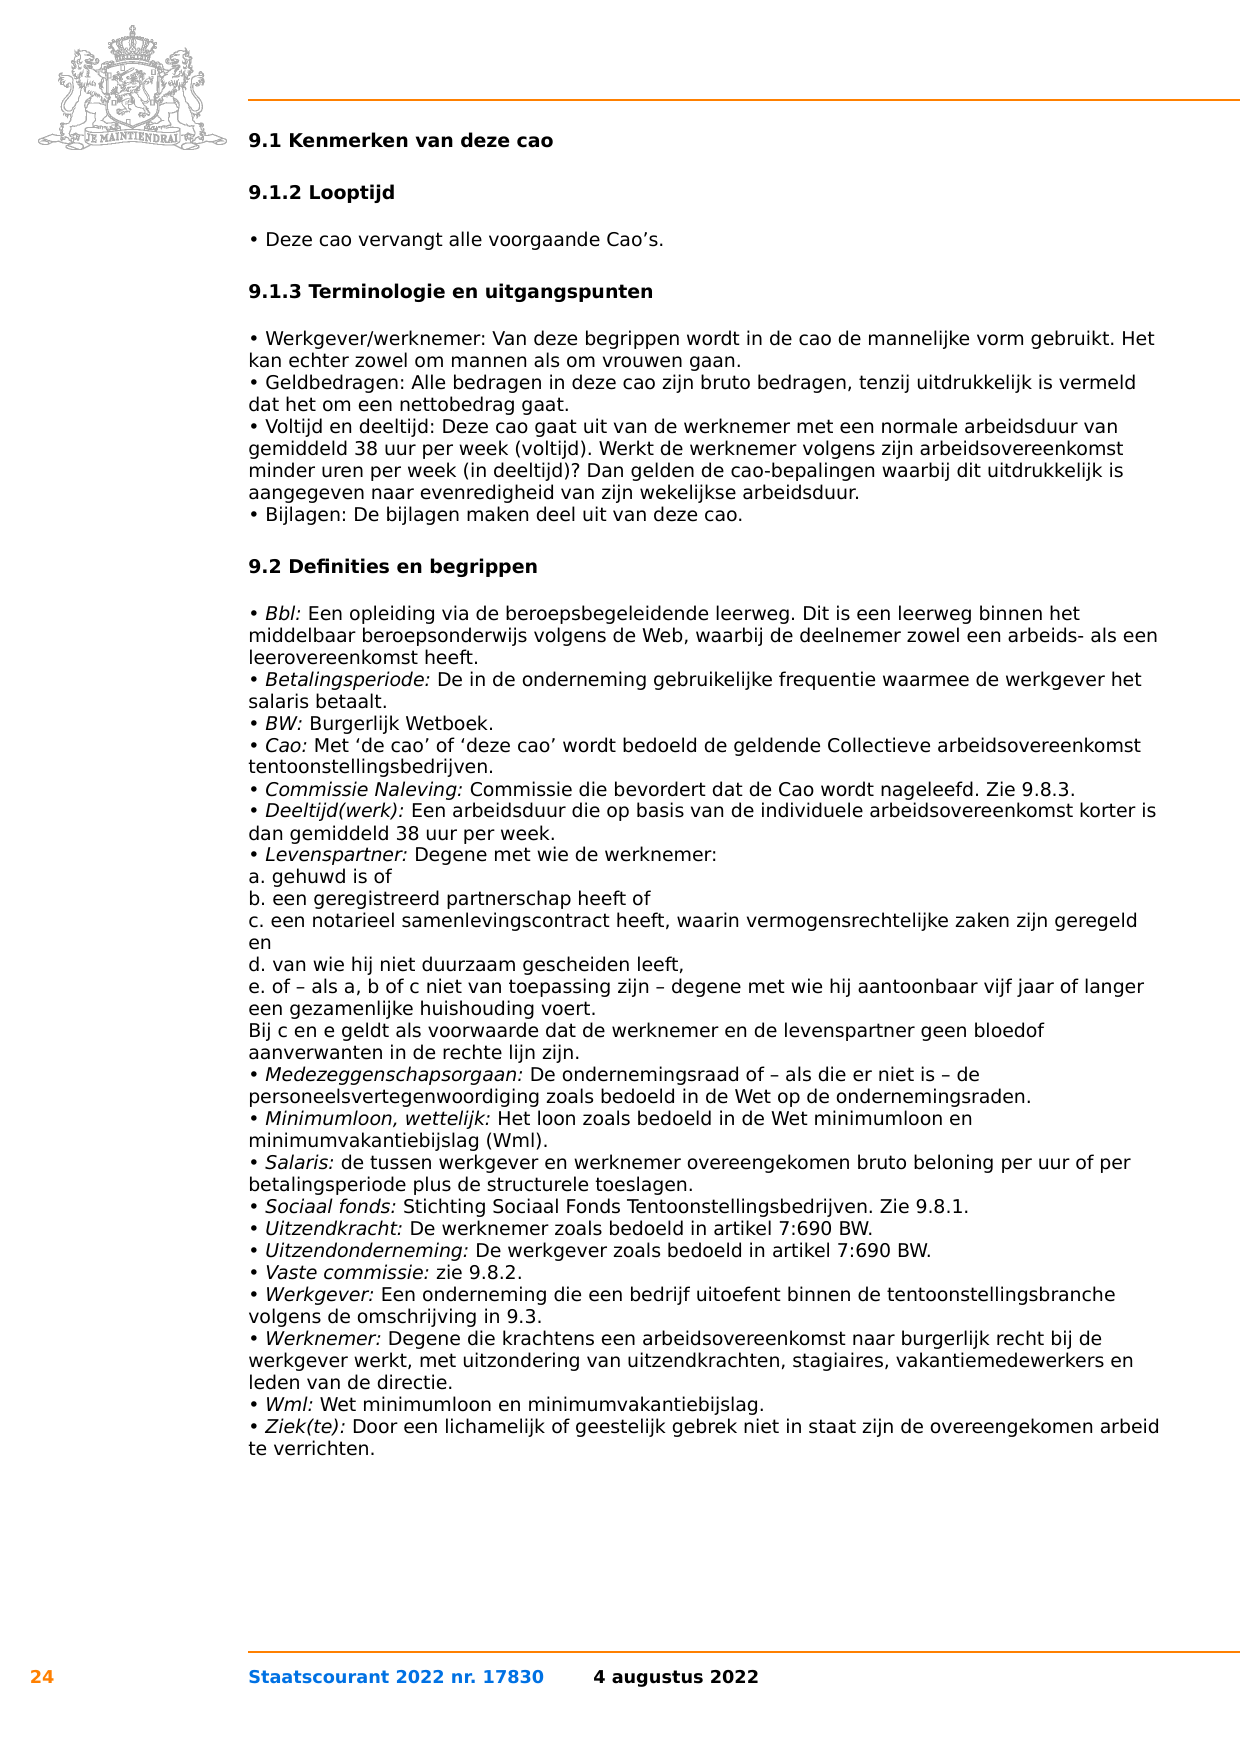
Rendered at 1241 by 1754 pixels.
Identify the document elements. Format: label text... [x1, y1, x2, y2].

text • Uitzendonderneming: De werkgever zoals bedoeld in artikel 7:690 BW. [248, 1240, 1163, 1262]
text • Bbl: Een opleiding via de beroepsbegeleidende leerweg. Dit is een leerweg binnen het middelbaar beroepsonderwijs volgens de Web, waarbij de deelnemer zowel een arbeids- als een leerovereenkomst heeft. [248, 603, 1163, 668]
text • Deeltijd(werk): Een arbeidsduur die op basis van de individuele arbeidsovereenkomst korter is dan gemiddeld 38 uur per week. [248, 800, 1163, 844]
text • Levenspartner: Degene met wie de werknemer: [248, 844, 1163, 866]
text • Uitzendkracht: De werknemer zoals bedoeld in artikel 7:690 BW. [248, 1218, 1163, 1240]
subtitle 9.1.2 Looptijd [248, 182, 1163, 204]
text • Vaste commissie: zie 9.8.2. [248, 1262, 1163, 1284]
picture [38, 25, 227, 150]
text • Salaris: de tussen werkgever en werknemer overeengekomen bruto beloning per uur of per betalingsperiode plus de structurele toeslagen. [248, 1152, 1163, 1196]
subtitle 9.1 Kenmerken van deze cao [248, 130, 1163, 152]
text • Bijlagen: De bijlagen maken deel uit van deze cao. [248, 504, 1163, 526]
text • Medezeggenschapsorgaan: De ondernemingsraad of – als die er niet is – de personeelsvertegenwoordiging zoals bedoeld in de Wet op de ondernemingsraden. [248, 1064, 1163, 1108]
text • Werkgever/werknemer: Van deze begrippen wordt in de cao de mannelijke vorm gebruikt. Het kan echter zowel om mannen als om vrouwen gaan. [248, 328, 1163, 372]
text e. of – als a, b of c niet van toepassing zijn – degene met wie hij aantoonbaar vijf jaar of langer een gezamenlijke huishouding voert. [248, 976, 1163, 1020]
text • Commissie Naleving: Commissie die bevordert dat de Cao wordt nageleefd. Zie 9.8.3. [248, 778, 1163, 800]
text • Werknemer: Degene die krachtens een arbeidsovereenkomst naar burgerlijk recht bij de werkgever werkt, met uitzondering van uitzendkrachten, stagiaires, vakantiemedewerkers en leden van de directie. [248, 1328, 1163, 1394]
text • Deze cao vervangt alle voorgaande Cao’s. [248, 229, 1163, 251]
text • BW: Burgerlijk Wetboek. [248, 712, 1163, 734]
text • Wml: Wet minimumloon en minimumvakantiebijslag. [248, 1394, 1163, 1416]
text • Geldbedragen: Alle bedragen in deze cao zijn bruto bedragen, tenzij uitdrukkelijk is vermeld dat het om een nettobedrag gaat. [248, 372, 1163, 416]
text • Sociaal fonds: Stichting Sociaal Fonds Tentoonstellingsbedrijven. Zie 9.8.1. [248, 1196, 1163, 1218]
text d. van wie hij niet duurzaam gescheiden leeft, [248, 954, 1163, 976]
text b. een geregistreerd partnerschap heeft of [248, 888, 1163, 910]
text • Cao: Met ‘de cao’ of ‘deze cao’ wordt bedoeld de geldende Collectieve arbeidsovereenkomst tentoonstellingsbedrijven. [248, 734, 1163, 778]
text • Ziek(te): Door een lichamelijk of geestelijk gebrek niet in staat zijn de overeengekomen arbeid te verrichten. [248, 1416, 1163, 1460]
text • Werkgever: Een onderneming die een bedrijf uitoefent binnen de tentoonstellingsbranche volgens de omschrijving in 9.3. [248, 1284, 1163, 1328]
text • Betalingsperiode: De in de onderneming gebruikelijke frequentie waarmee de werkgever het salaris betaalt. [248, 668, 1163, 712]
subtitle 9.2 Definities en begrippen [248, 556, 1163, 578]
text • Voltijd en deeltijd: Deze cao gaat uit van de werknemer met een normale arbeidsduur van gemiddeld 38 uur per week (voltijd). Werkt de werknemer volgens zijn arbeidsovereenkomst minder uren per week (in deeltijd)? Dan gelden de cao-bepalingen waarbij dit uitdrukkelijk is aangegeven naar evenredigheid van zijn wekelijkse arbeidsduur. [248, 416, 1163, 504]
text a. gehuwd is of [248, 866, 1163, 888]
text Bij c en e geldt als voorwaarde dat de werknemer en de levenspartner geen bloedof aanverwanten in de rechte lijn zijn. [248, 1020, 1163, 1064]
text c. een notarieel samenlevingscontract heeft, waarin vermogensrechtelijke zaken zijn geregeld en [248, 910, 1163, 954]
subtitle 9.1.3 Terminologie en uitgangspunten [248, 281, 1163, 303]
text • Minimumloon, wettelijk: Het loon zoals bedoeld in de Wet minimumloon en minimumvakantiebijslag (Wml). [248, 1108, 1163, 1152]
